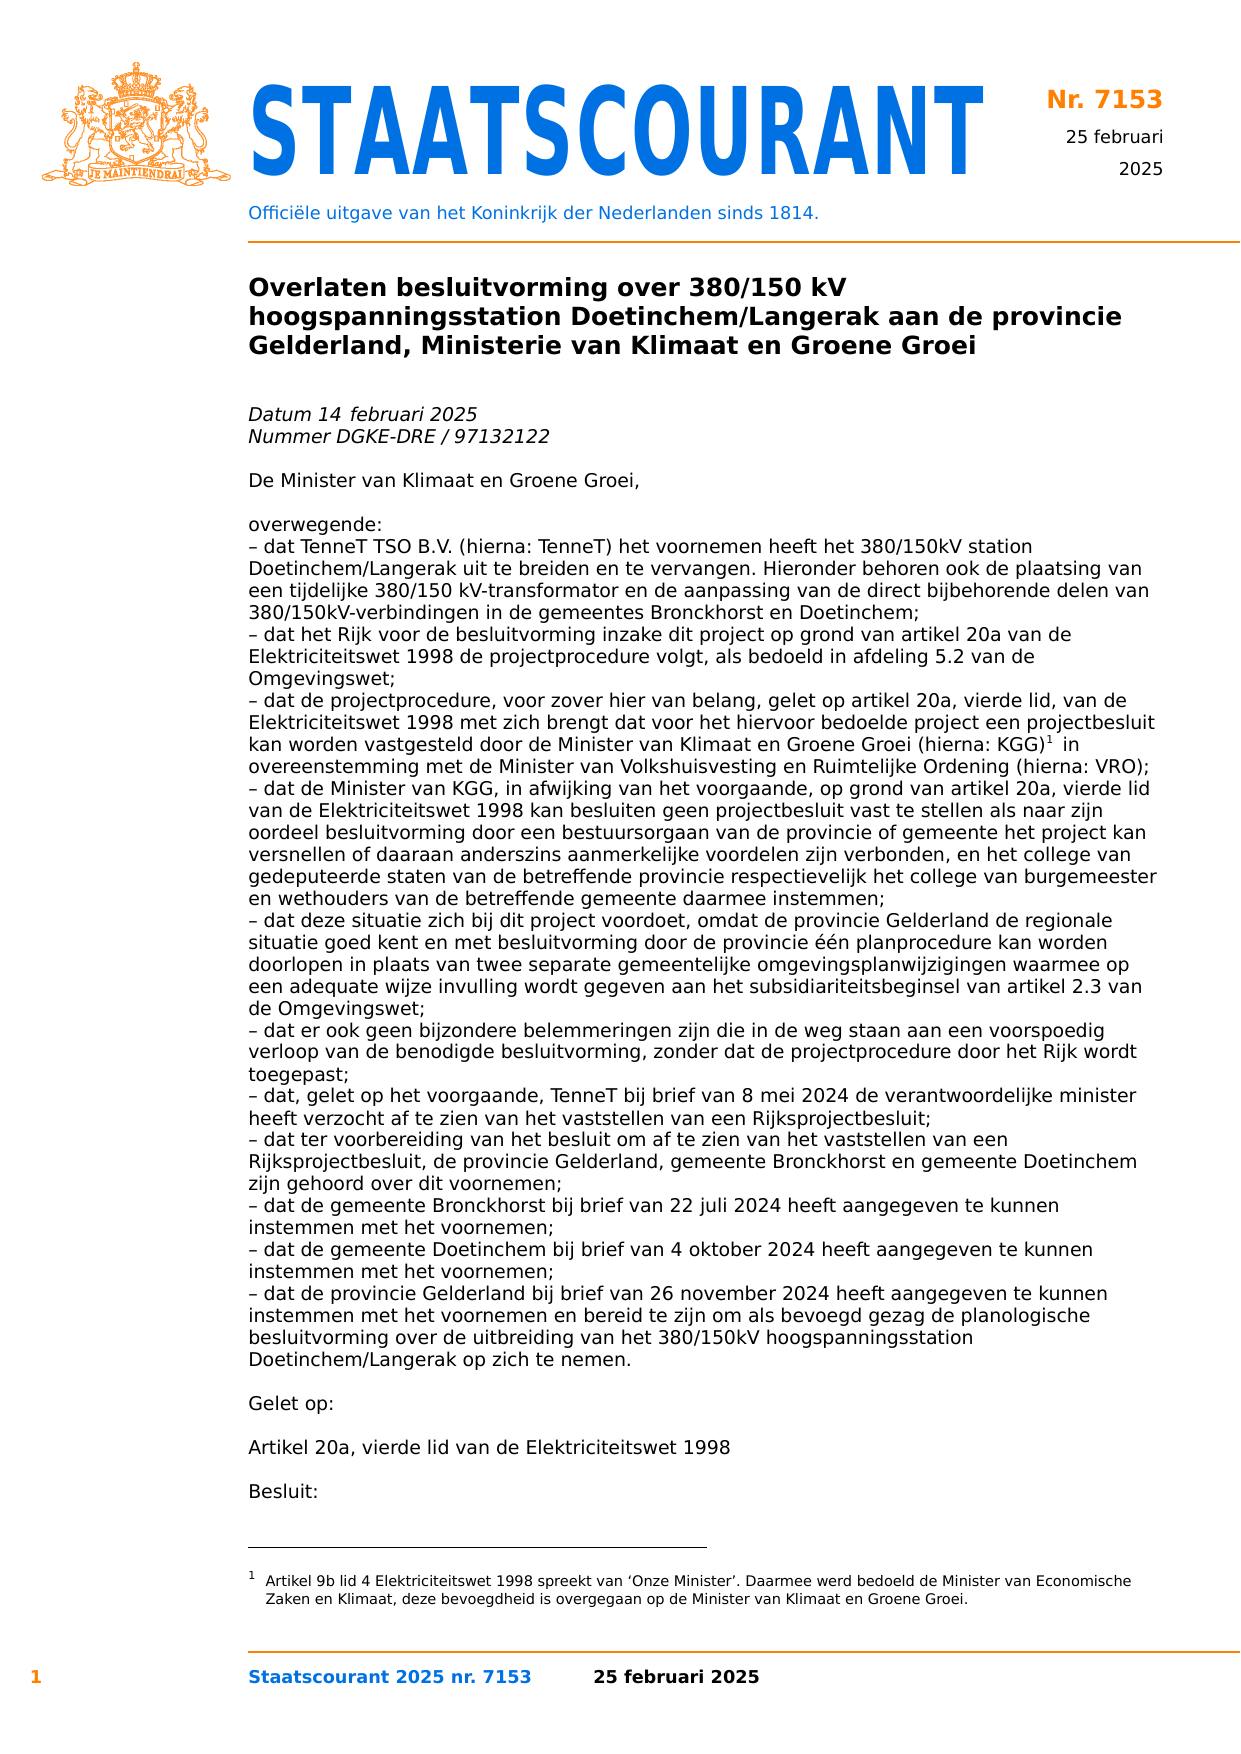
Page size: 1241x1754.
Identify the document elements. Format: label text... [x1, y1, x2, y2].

text – dat de Minister van KGG, in afwijking van het voorgaande, op grond van artikel 20a, vierde lid van de Elektriciteitswet 1998 kan besluiten geen projectbesluit vast te stellen als naar zijn oordeel besluitvorming door een bestuursorgaan van de provincie of gemeente het project kan versnellen of daaraan anderszins aanmerkelijke voordelen zijn verbonden, en het college van gedeputeerde staten van de betreffende provincie respectievelijk het college van burgemeester en wethouders van de betreffende gemeente daarmee instemmen; [248, 778, 1163, 909]
picture [41, 62, 231, 186]
text – dat er ook geen bijzondere belemmeringen zijn die in de weg staan aan een voorspoedig verloop van de benodigde besluitvorming, zonder dat de projectprocedure door het Rijk wordt toegepast; [248, 1019, 1163, 1085]
text – dat TenneT TSO B.V. (hierna: TenneT) het voornemen heeft het 380/150kV station Doetinchem/Langerak uit te breiden en te vervangen. Hieronder behoren ook de plaatsing van een tijdelijke 380/150 kV-transformator en de aanpassing van de direct bijbehorende delen van 380/150kV-verbindingen in de gemeentes Bronckhorst en Doetinchem; [248, 536, 1163, 624]
table_cell 2025 [998, 153, 1240, 203]
text overwegende: [248, 514, 1163, 536]
text Gelet op: [248, 1393, 1163, 1415]
text De Minister van Klimaat en Groene Groei, [248, 470, 1163, 492]
text Nummer DGKE-DRE / 97132122 [248, 426, 1163, 448]
text – dat de projectprocedure, voor zover hier van belang, gelet op artikel 20a, vierde lid, van de Elektriciteitswet 1998 met zich brengt dat voor het hiervoor bedoelde project een projectbesluit kan worden vastgesteld door de Minister van Klimaat en Groene Groei (hierna: KGG) in overeenstemming met de Minister van Volkshuisvesting en Ruimtelijke Ordening (hierna: VRO); [248, 690, 1163, 778]
text – dat het Rijk voor de besluitvorming inzake dit project op grond van artikel 20a van de Elektriciteitswet 1998 de projectprocedure volgt, als bedoeld in afdeling 5.2 van de Omgevingswet; [248, 624, 1163, 690]
text – dat de gemeente Bronckhorst bij brief van 22 juli 2024 heeft aangegeven te kunnen instemmen met het voornemen; [248, 1195, 1163, 1239]
text – dat deze situatie zich bij dit project voordoet, omdat de provincie Gelderland de regionale situatie goed kent en met besluitvorming door de provincie één planprocedure kan worden doorlopen in plaats van twee separate gemeentelijke omgevingsplanwijzigingen waarmee op een adequate wijze invulling wordt gegeven aan het subsidiariteitsbeginsel van artikel 2.3 van de Omgevingswet; [248, 909, 1163, 1019]
subtitle Overlaten besluitvorming over 380/150 kV hoogspanningsstation Doetinchem/Langerak aan de provincie Gelderland, Ministerie van Klimaat en Groene Groei [248, 273, 1163, 361]
text – dat de gemeente Doetinchem bij brief van 4 oktober 2024 heeft aangegeven te kunnen instemmen met het voornemen; [248, 1239, 1163, 1283]
table_header STAATSCOURANT [248, 62, 998, 203]
table_header [25, 62, 248, 241]
text Besluit: [248, 1481, 1163, 1503]
text – dat ter voorbereiding van het besluit om af te zien van het vaststellen van een Rijksprojectbesluit, de provincie Gelderland, gemeente Bronckhorst en gemeente Doetinchem zijn gehoord over dit voornemen; [248, 1129, 1163, 1195]
text Artikel 20a, vierde lid van de Elektriciteitswet 1998 [248, 1437, 1163, 1459]
text Datum 14 februari 2025 [248, 404, 1163, 426]
text – dat de provincie Gelderland bij brief van 26 november 2024 heeft aangegeven te kunnen instemmen met het voornemen en bereid te zijn om als bevoegd gezag de planologische besluitvorming over de uitbreiding van het 380/150kV hoogspanningsstation Doetinchem/Langerak op zich te nemen. [248, 1283, 1163, 1371]
table_cell 25 februari [998, 121, 1240, 153]
text Artikel 9b lid 4 Elektriciteitswet 1998 spreekt van ‘Onze Minister’. Daarmee werd bedoeld de Minister van Economische Zaken en Klimaat, deze bevoegdheid is overgegaan op de Minister van Klimaat en Groene Groei. [248, 1569, 1163, 1608]
text – dat, gelet op het voorgaande, TenneT bij brief van 8 mei 2024 de verantwoordelijke minister heeft verzocht af te zien van het vaststellen van een Rijksprojectbesluit; [248, 1085, 1163, 1129]
table_header Nr. 7153 [998, 62, 1240, 121]
table_cell Officiële uitgave van het Koninkrijk der Nederlanden sinds 1814. [248, 203, 1240, 241]
